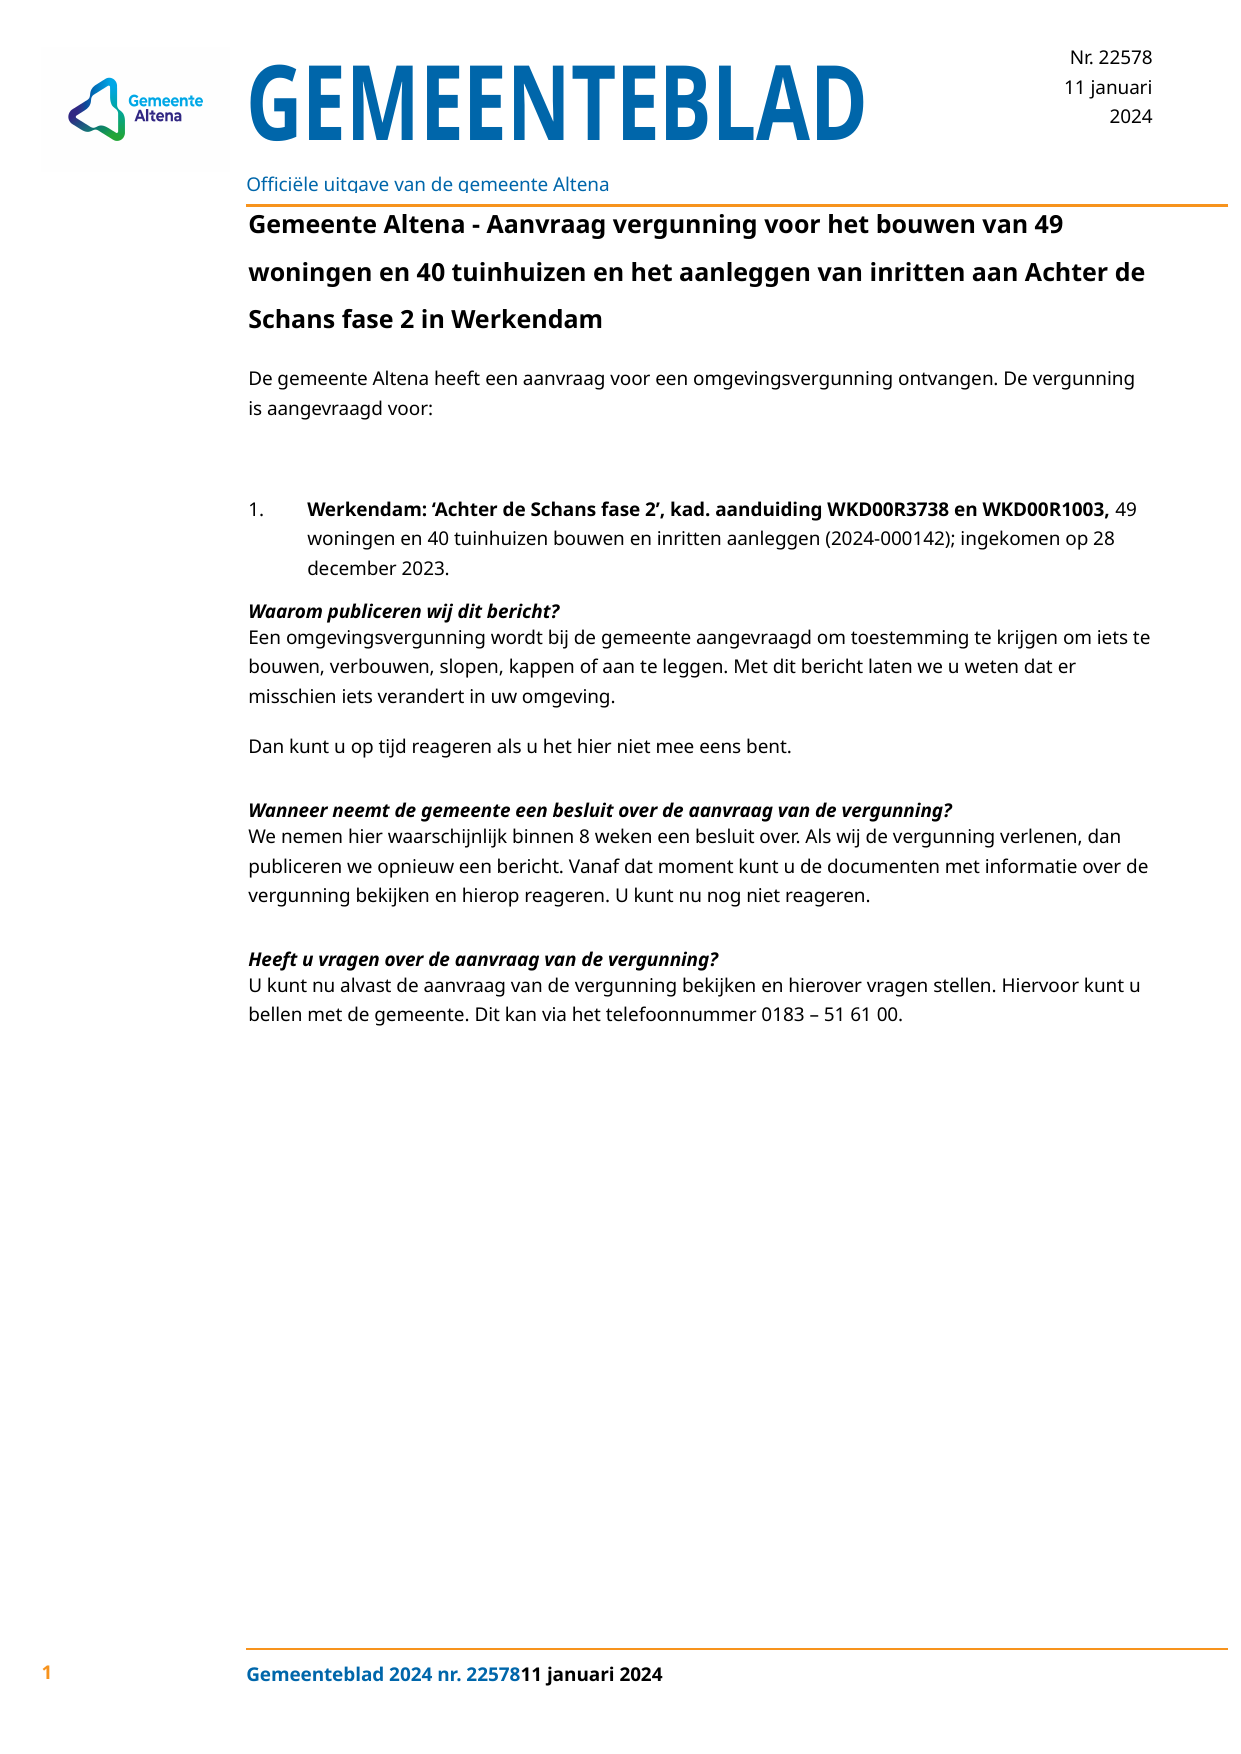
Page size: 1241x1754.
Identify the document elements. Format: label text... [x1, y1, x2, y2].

text Gemeente Altena - Aanvraag vergunning voor het bouwen van 49 woningen en 40 tuinhuizen en het aanleggen van inritten aan Achter de Schans fase 2 in Werkendam [248, 207, 1152, 336]
text Wanneer neemt de gemeente een besluit over de aanvraag van de vergunning? [248, 797, 1152, 823]
text Waarom publiceren wij dit bericht? [248, 598, 1152, 624]
text U kunt nu alvast de aanvraag van de vergunning bekijken en hierover vragen stellen. Hiervoor kunt u bellen met de gemeente. Dit kan via het telefoonnummer 0183 – 51 61 00. [248, 972, 1152, 1027]
text Dan kunt u op tijd reageren als u het hier niet mee eens bent. [248, 733, 1152, 759]
picture [41, 47, 231, 172]
text Een omgevingsvergunning wordt bij de gemeente aangevraagd om toestemming te krijgen om iets te bouwen, verbouwen, slopen, kappen of aan te leggen. Met dit bericht laten we u weten dat er misschien iets verandert in uw omgeving. [248, 624, 1152, 709]
list Werkendam: ‘Achter de Schans fase 2’, kad. aanduiding WKD00R3738 en WKD00R1003, 49 woningen en 40 tuinhuizen bouwen en inritten aanleggen (2024-000142); ingekomen op 28 december 2023. [248, 496, 1152, 581]
text De gemeente Altena heeft een aanvraag voor een omgevingsvergunning ontvangen. De vergunning is aangevraagd voor: [248, 366, 1152, 421]
text We nemen hier waarschijnlijk binnen 8 weken een besluit over. Als wij de vergunning verlenen, dan publiceren we opnieuw een bericht. Vanaf dat moment kunt u de documenten met informatie over de vergunning bekijken en hierop reageren. U kunt nu nog niet reageren. [248, 823, 1152, 908]
text Heeft u vragen over de aanvraag van de vergunning? [248, 946, 1152, 972]
